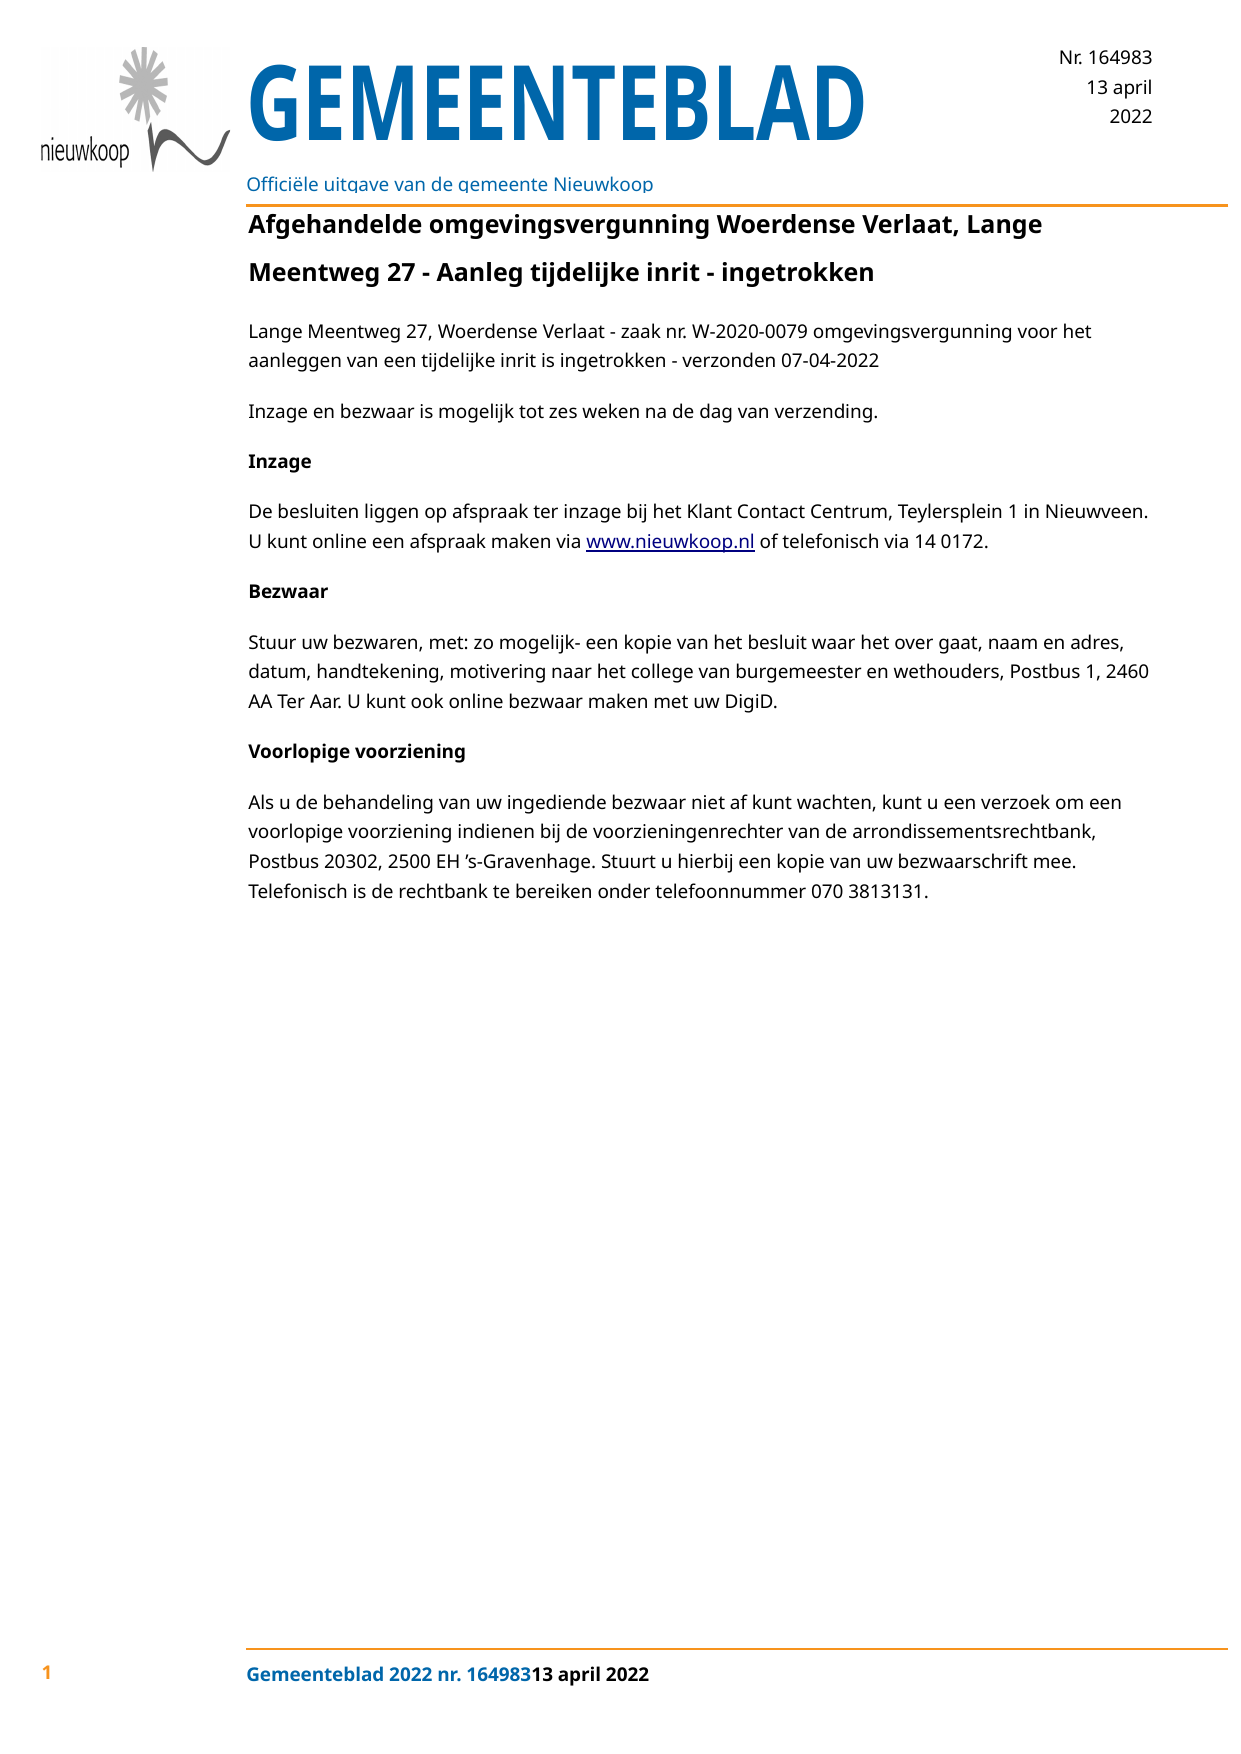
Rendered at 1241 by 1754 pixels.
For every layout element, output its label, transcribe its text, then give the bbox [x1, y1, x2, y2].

text Inzage en bezwaar is mogelijk tot zes weken na de dag van verzending. [248, 398, 1152, 424]
text Afgehandelde omgevingsvergunning Woerdense Verlaat, Lange Meentweg 27 - Aanleg tijdelijke inrit - ingetrokken [248, 207, 1152, 288]
text Inzage [248, 448, 1152, 474]
text De besluiten liggen op afspraak ter inzage bij het Klant Contact Centrum, Teylersplein 1 in Nieuwveen. U kunt online een afspraak maken via www.nieuwkoop.nl of telefonisch via 14 0172. [248, 499, 1152, 554]
text Voorlopige voorziening [248, 739, 1152, 764]
text Stuur uw bezwaren, met: zo mogelijk- een kopie van het besluit waar het over gaat, naam en adres, datum, handtekening, motivering naar het college van burgemeester en wethouders, Postbus 1, 2460 AA Ter Aar. U kunt ook online bezwaar maken met uw DigiD. [248, 629, 1152, 714]
text Bezwaar [248, 579, 1152, 604]
picture [41, 47, 231, 172]
text Lange Meentweg 27, Woerdense Verlaat - zaak nr. W-2020-0079 omgevingsvergunning voor het aanleggen van een tijdelijke inrit is ingetrokken - verzonden 07-04-2022 [248, 318, 1152, 373]
text Als u de behandeling van uw ingediende bezwaar niet af kunt wachten, kunt u een verzoek om een voorlopige voorziening indienen bij de voorzieningenrechter van de arrondissementsrechtbank, Postbus 20302, 2500 EH ’s-Gravenhage. Stuurt u hierbij een kopie van uw bezwaarschrift mee. Telefonisch is de rechtbank te bereiken onder telefoonnummer 070 3813131. [248, 789, 1152, 904]
